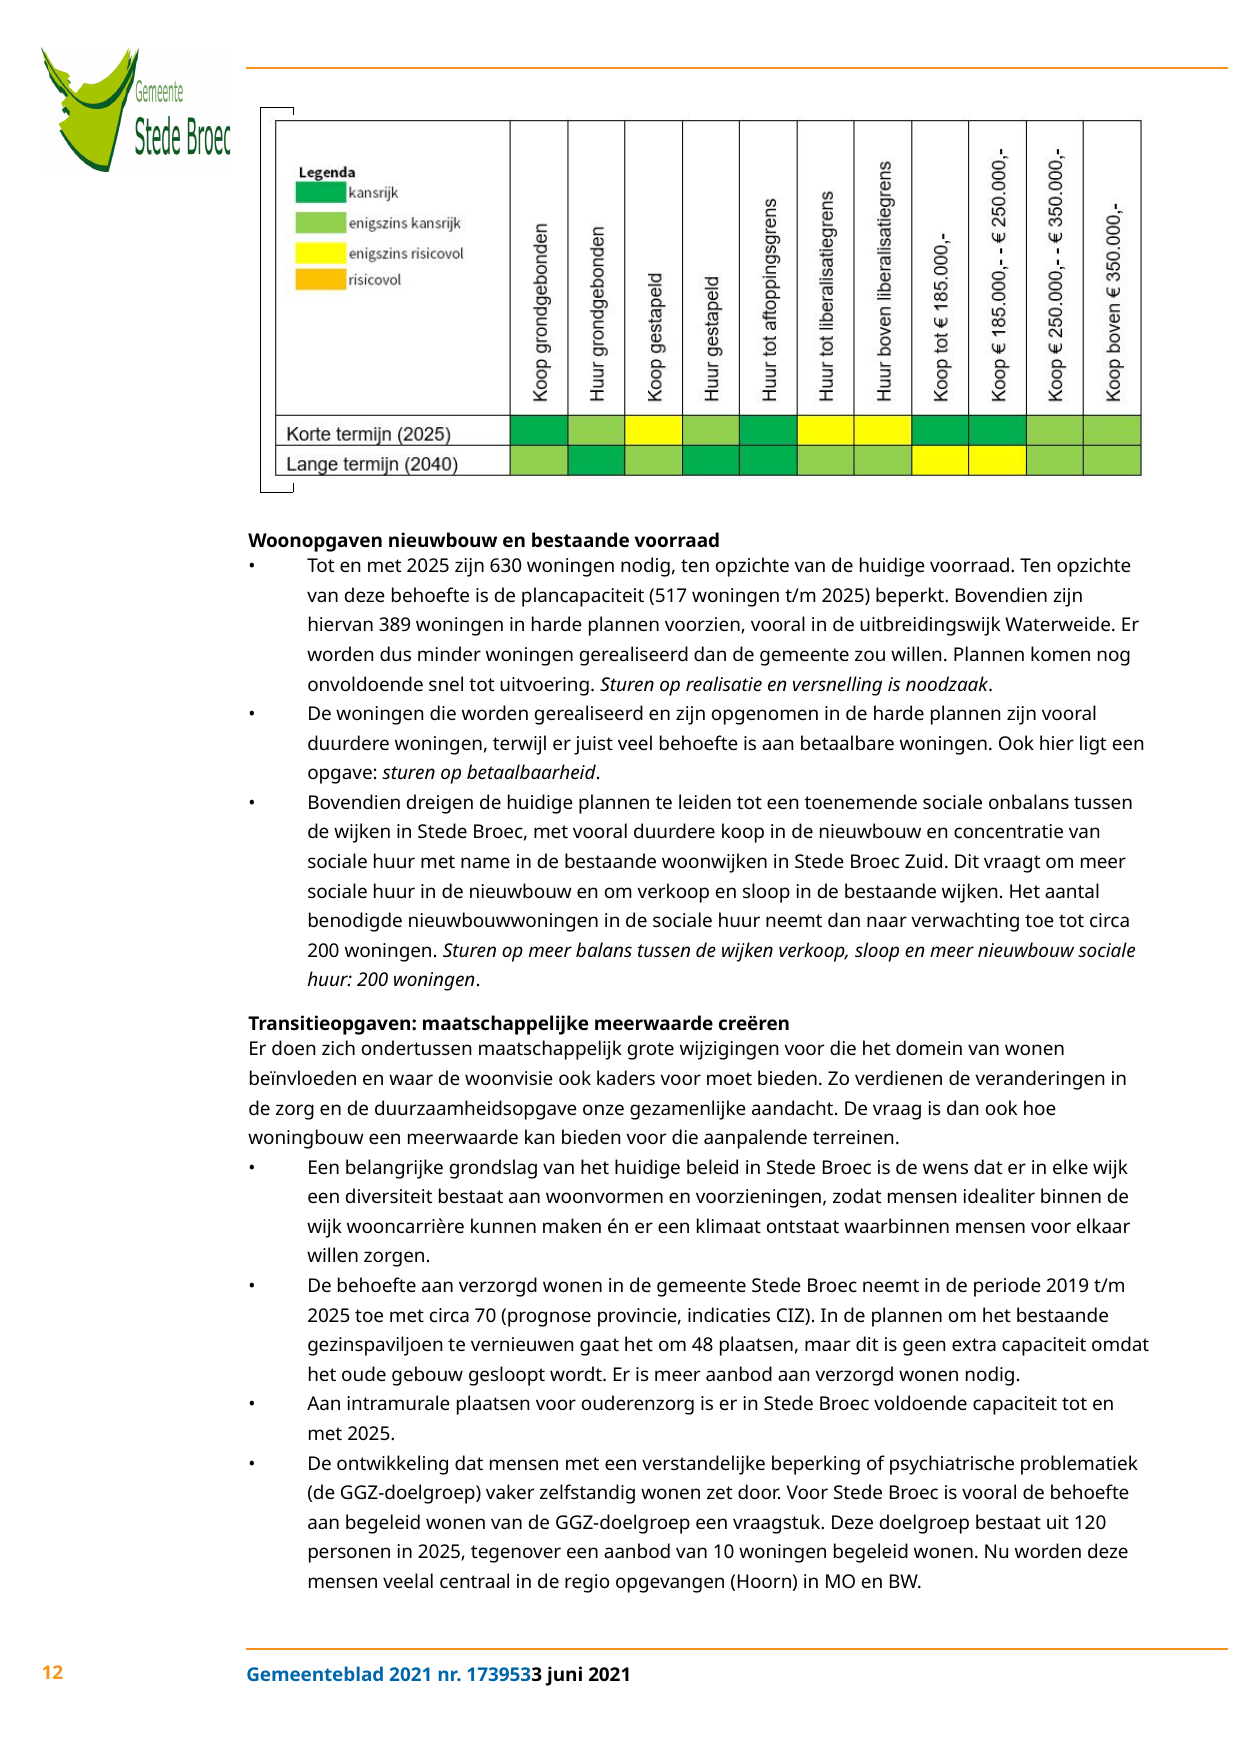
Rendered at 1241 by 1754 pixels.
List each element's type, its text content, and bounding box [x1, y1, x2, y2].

list Bovendien dreigen de huidige plannen te leiden tot een toenemende sociale onbalans tussen de wijken in Stede Broec, met vooral duurdere koop in de nieuwbouw en concentratie van sociale huur met name in de bestaande woonwijken in Stede Broec Zuid. Dit vraagt om meer sociale huur in de nieuwbouw en om verkoop en sloop in de bestaande wijken. Het aantal benodigde nieuwbouwwoningen in de sociale huur neemt dan naar verwachting toe tot circa 200 woningen. Sturen op meer balans tussen de wijken verkoop, sloop en meer nieuwbouw sociale huur: 200 woningen. [248, 789, 1152, 992]
list Een belangrijke grondslag van het huidige beleid in Stede Broec is de wens dat er in elke wijk een diversiteit bestaat aan woonvormen en voorzieningen, zodat mensen idealiter binnen de wijk wooncarrière kunnen maken én er een klimaat ontstaat waarbinnen mensen voor elkaar willen zorgen. [248, 1154, 1152, 1268]
list De ontwikkeling dat mensen met een verstandelijke beperking of psychiatrische problematiek (de GGZ-doelgroep) vaker zelfstandig wonen zet door. Voor Stede Broec is vooral de behoefte aan begeleid wonen van de GGZ-doelgroep een vraagstuk. Deze doelgroep bestaat uit 120 personen in 2025, tegenover een aanbod van 10 woningen begeleid wonen. Nu worden deze mensen veelal centraal in de regio opgevangen (Hoorn) in MO en BW. [248, 1450, 1152, 1594]
text Transitieopgaven: maatschappelijke meerwaarde creëren [248, 1010, 1152, 1036]
list Aan intramurale plaatsen voor ouderenzorg is er in Stede Broec voldoende capaciteit tot en met 2025. [248, 1391, 1152, 1446]
list Tot en met 2025 zijn 630 woningen nodig, ten opzichte van de huidige voorraad. Ten opzichte van deze behoefte is de plancapaciteit (517 woningen t/m 2025) beperkt. Bovendien zijn hiervan 389 woningen in harde plannen voorzien, vooral in de uitbreidingswijk Waterweide. Er worden dus minder woningen gerealiseerd dan de gemeente zou willen. Plannen komen nog onvoldoende snel tot uitvoering. Sturen op realisatie en versnelling is noodzaak. [248, 552, 1152, 697]
text Woonopgaven nieuwbouw en bestaande voorraad [248, 527, 1152, 552]
picture [268, 115, 1155, 483]
list De behoefte aan verzorgd wonen in de gemeente Stede Broec neemt in de periode 2019 t/m 2025 toe met circa 70 (prognose provincie, indicaties CIZ). In de plannen om het bestaande gezinspaviljoen te vernieuwen gaat het om 48 plaatsen, maar dit is geen extra capaciteit omdat het oude gebouw gesloopt wordt. Er is meer aanbod aan verzorgd wonen nodig. [248, 1272, 1152, 1387]
picture [41, 47, 231, 172]
text Er doen zich ondertussen maatschappelijk grote wijzigingen voor die het domein van wonen beïnvloeden en waar de woonvisie ook kaders voor moet bieden. Zo verdienen de veranderingen in de zorg en de duurzaamheidsopgave onze gezamenlijke aandacht. De vraag is dan ook hoe woningbouw een meerwaarde kan bieden voor die aanpalende terreinen. [248, 1036, 1152, 1150]
list De woningen die worden gerealiseerd en zijn opgenomen in de harde plannen zijn vooral duurdere woningen, terwijl er juist veel behoefte is aan betaalbare woningen. Ook hier ligt een opgave: sturen op betaalbaarheid. [248, 700, 1152, 785]
